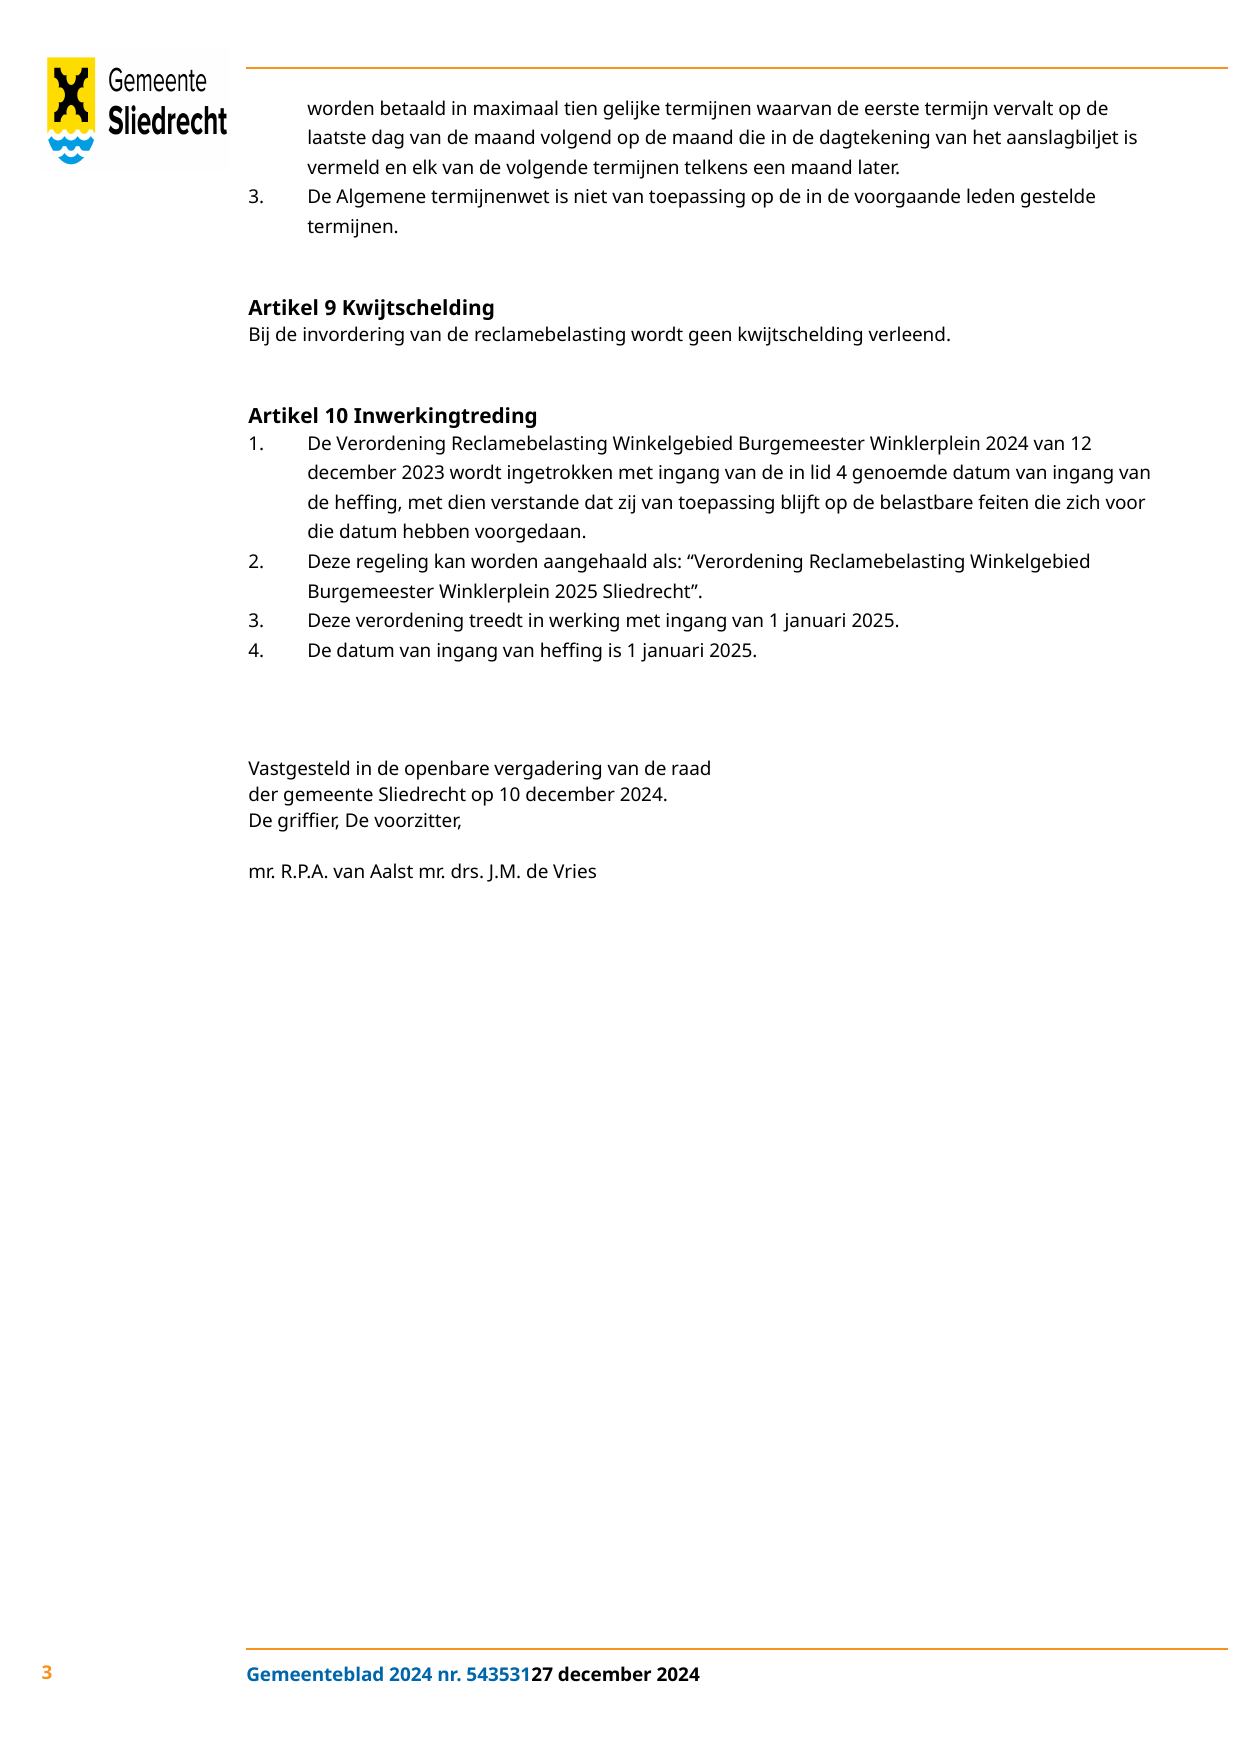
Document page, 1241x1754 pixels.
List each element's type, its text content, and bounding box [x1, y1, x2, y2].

list worden betaald in maximaal tien gelijke termijnen waarvan de eerste termijn vervalt op de laatste dag van de maand volgend op de maand die in de dagtekening van het aanslagbiljet is vermeld en elk van de volgende termijnen telkens een maand later. [248, 95, 1152, 180]
text Bij de invordering van de reclamebelasting wordt geen kwijtschelding verleend. [248, 322, 1152, 347]
text der gemeente Sliedrecht op 10 december 2024. [248, 781, 1152, 807]
text Vastgesteld in de openbare vergadering van de raad [248, 755, 1152, 781]
list Deze regeling kan worden aangehaald als: “Verordening Reclamebelasting Winkelgebied Burgemeester Winklerplein 2025 Sliedrecht”. [248, 548, 1152, 604]
list Deze verordening treedt in werking met ingang van 1 januari 2025. [248, 607, 1152, 633]
list De Algemene termijnenwet is niet van toepassing op de in de voorgaande leden gestelde termijnen. [248, 183, 1152, 239]
text Artikel 9 Kwijtschelding [248, 293, 1152, 322]
list De datum van ingang van heffing is 1 januari 2025. [248, 637, 1152, 663]
text mr. R.P.A. van Aalst mr. drs. J.M. de Vries [248, 858, 1152, 884]
text Artikel 10 Inwerkingtreding [248, 402, 1152, 430]
list De Verordening Reclamebelasting Winkelgebied Burgemeester Winklerplein 2024 van 12 december 2023 wordt ingetrokken met ingang van de in lid 4 genoemde datum van ingang van de heffing, met dien verstande dat zij van toepassing blijft op de belastbare feiten die zich voor die datum hebben voorgedaan. [248, 430, 1152, 544]
text De griffier, De voorzitter, [248, 807, 1152, 833]
picture [41, 47, 231, 172]
